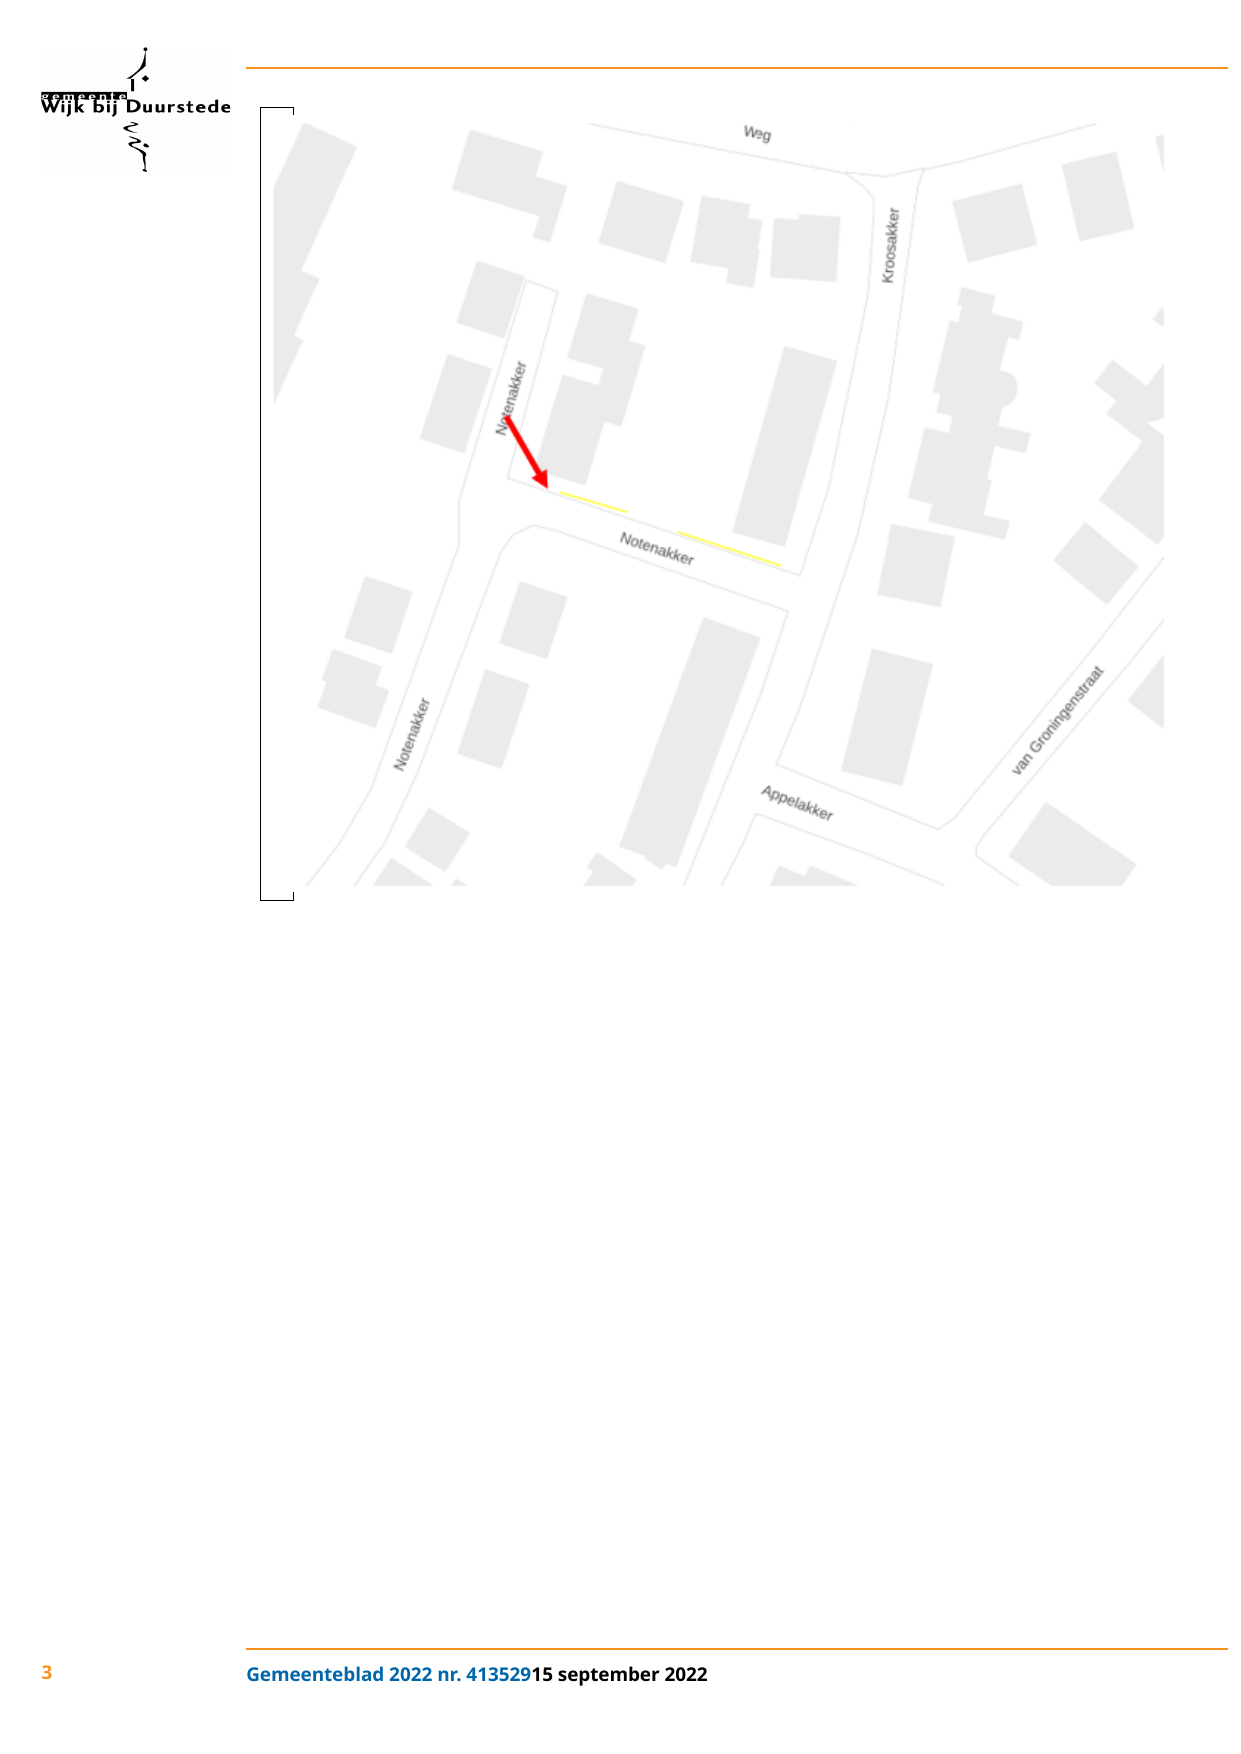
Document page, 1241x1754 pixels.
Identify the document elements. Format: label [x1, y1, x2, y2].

picture [268, 115, 1173, 892]
picture [41, 47, 231, 172]
